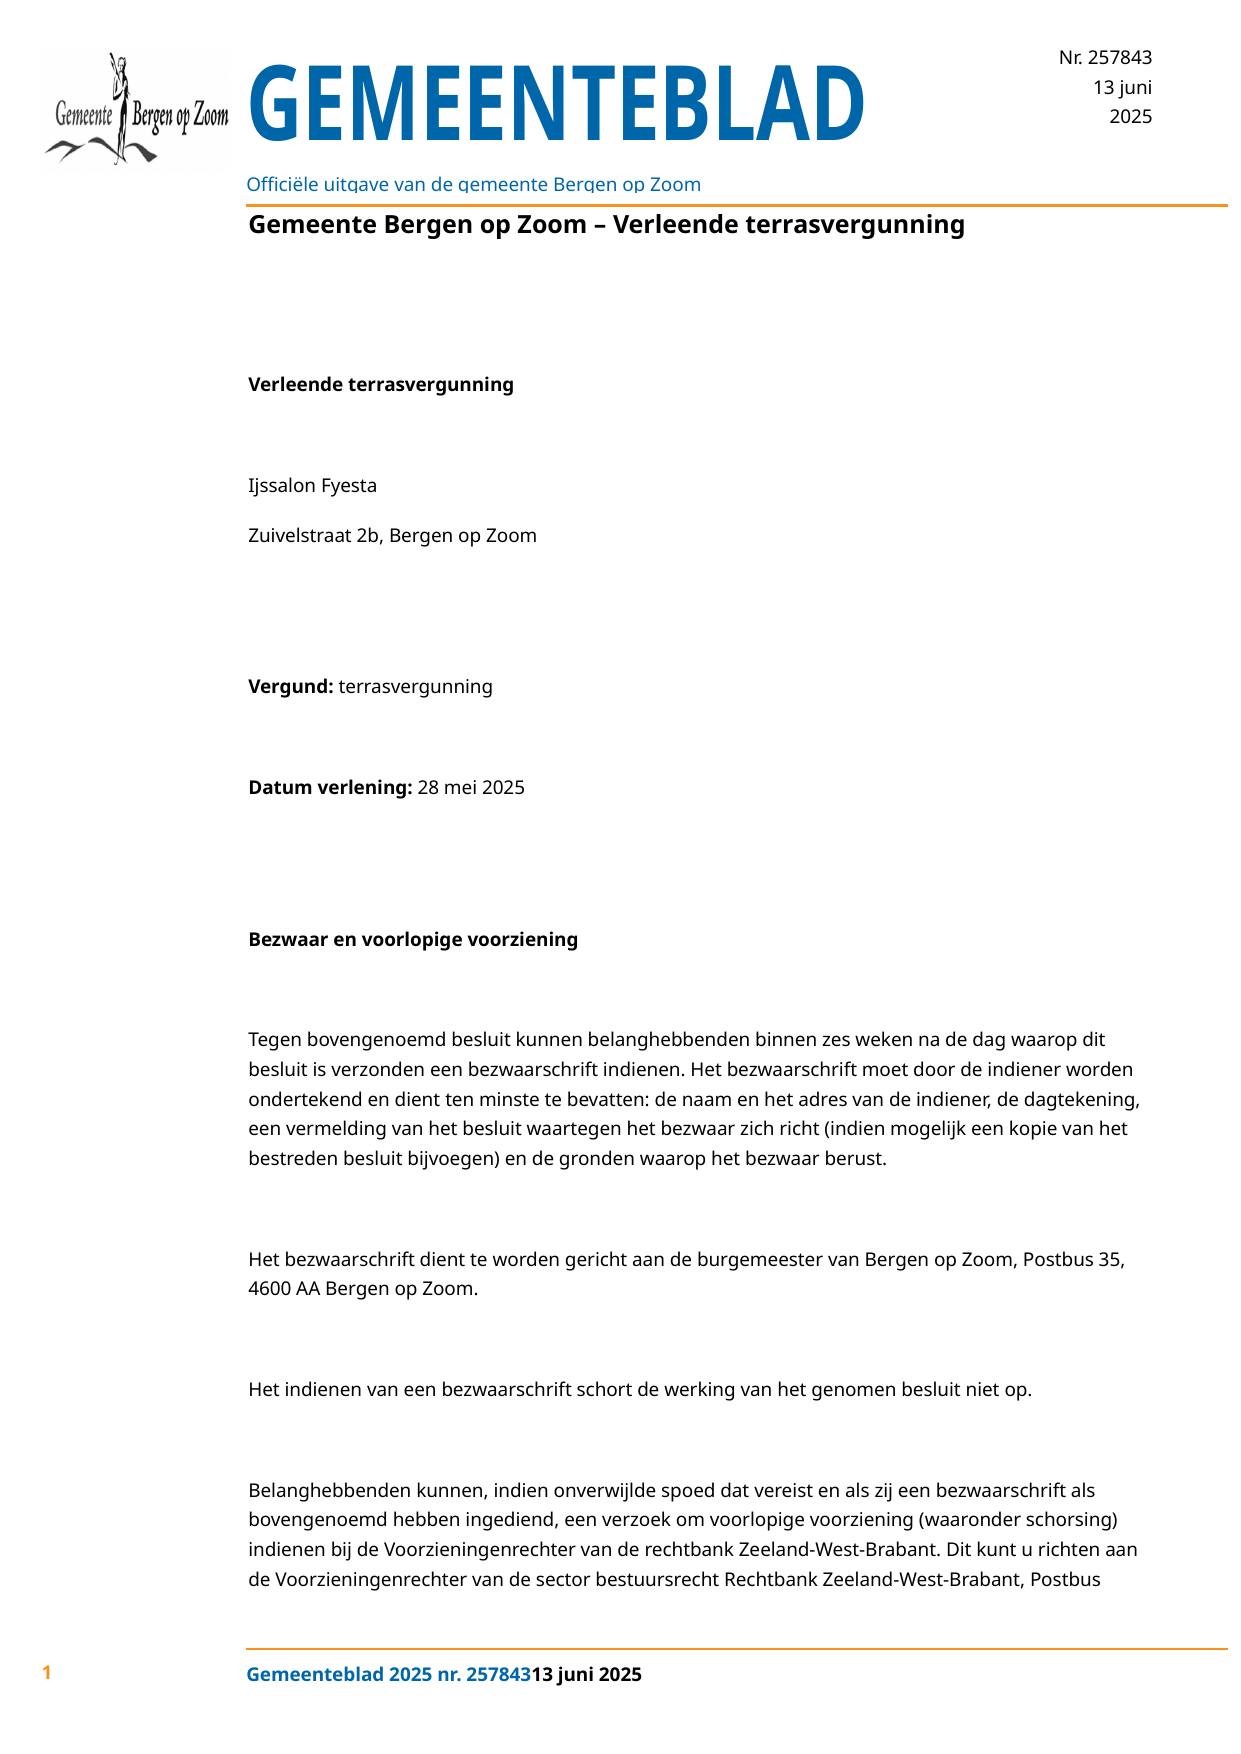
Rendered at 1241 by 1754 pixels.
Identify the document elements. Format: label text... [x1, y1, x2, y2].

text Tegen bovengenoemd besluit kunnen belanghebbenden binnen zes weken na de dag waarop dit besluit is verzonden een bezwaarschrift indienen. Het bezwaarschrift moet door de indiener worden ondertekend en dient ten minste te bevatten: de naam en het adres van de indiener, de dagtekening, een vermelding van het besluit waartegen het bezwaar zich richt (indien mogelijk een kopie van het bestreden besluit bijvoegen) en de gronden waarop het bezwaar berust. [248, 1027, 1152, 1171]
text Belanghebbenden kunnen, indien onverwijlde spoed dat vereist en als zij een bezwaarschrift als bovengenoemd hebben ingediend, een verzoek om voorlopige voorziening (waaronder schorsing) indienen bij de Voorzieningenrechter van de rechtbank Zeeland-West-Brabant. Dit kunt u richten aan de Voorzieningenrechter van de sector bestuursrecht Rechtbank Zeeland-West-Brabant, Postbus [248, 1477, 1152, 1591]
text Datum verlening: 28 mei 2025 [248, 774, 1152, 800]
text Het bezwaarschrift dient te worden gericht aan de burgemeester van Bergen op Zoom, Postbus 35, 4600 AA Bergen op Zoom. [248, 1246, 1152, 1301]
text Vergund: terrasvergunning [248, 674, 1152, 699]
text Zuivelstraat 2b, Bergen op Zoom [248, 522, 1152, 548]
text Gemeente Bergen op Zoom – Verleende terrasvergunning [248, 207, 1152, 241]
text Verleende terrasvergunning [248, 371, 1152, 397]
text Het indienen van een bezwaarschrift schort de werking van het genomen besluit niet op. [248, 1376, 1152, 1402]
text Bezwaar en voorlopige voorziening [248, 926, 1152, 951]
text Ijssalon Fyesta [248, 472, 1152, 498]
picture [41, 47, 231, 172]
